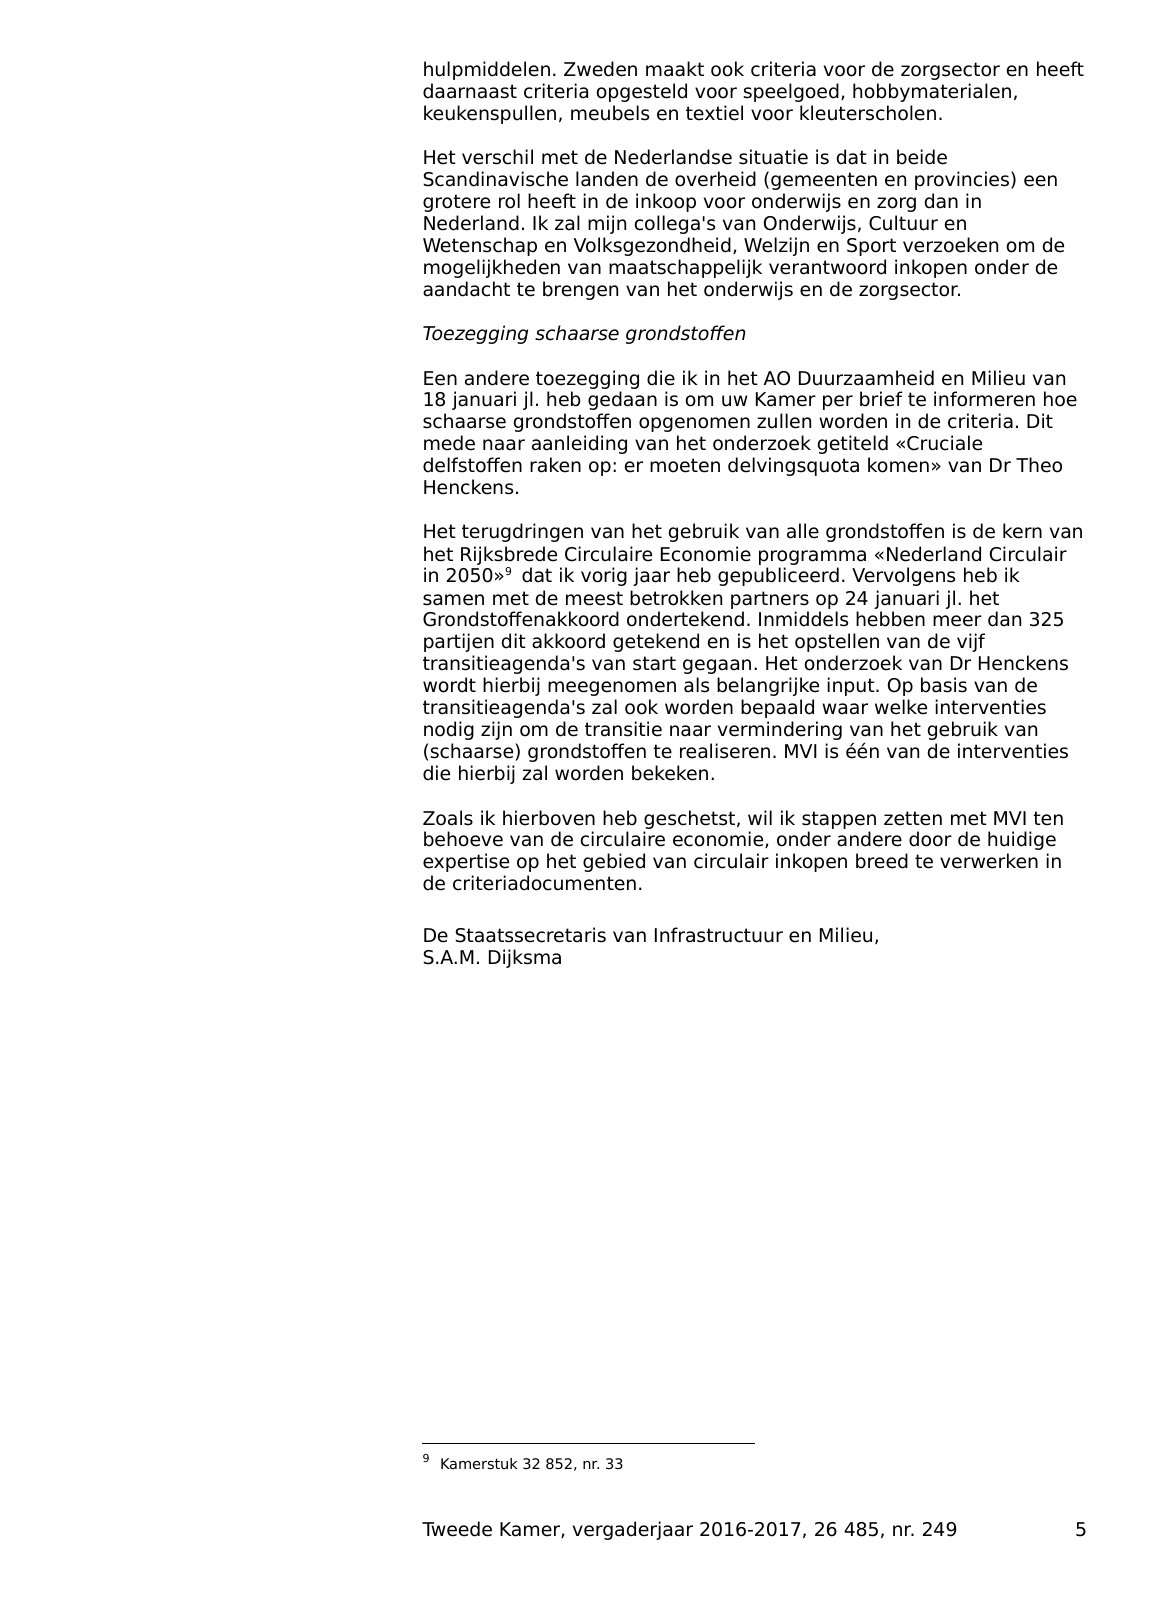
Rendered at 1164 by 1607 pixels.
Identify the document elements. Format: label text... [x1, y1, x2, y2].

text Zoals ik hierboven heb geschetst, wil ik stappen zetten met MVI ten behoeve van de circulaire economie, onder andere door de huidige expertise op het gebied van circulair inkopen breed te verwerken in de criteriadocumenten. [422, 807, 1087, 895]
text De Staatssecretaris van Infrastructuur en Milieu, S.A.M. Dijksma [422, 925, 1087, 969]
text Kamerstuk 32 852, nr. 33 [422, 1452, 1087, 1474]
text Het verschil met de Nederlandse situatie is dat in beide Scandinavische landen de overheid (gemeenten en provincies) een grotere rol heeft in de inkoop voor onderwijs en zorg dan in Nederland. Ik zal mijn collega's van Onderwijs, Cultuur en Wetenschap en Volksgezondheid, Welzijn en Sport verzoeken om de mogelijkheden van maatschappelijk verantwoord inkopen onder de aandacht te brengen van het onderwijs en de zorgsector. [422, 147, 1087, 301]
text hulpmiddelen. Zweden maakt ook criteria voor de zorgsector en heeft daarnaast criteria opgesteld voor speelgoed, hobbymaterialen, keukenspullen, meubels en textiel voor kleuterscholen. [422, 59, 1087, 125]
subtitle Toezegging schaarse grondstoffen [422, 323, 1087, 345]
text Het terugdringen van het gebruik van alle grondstoffen is de kern van het Rijksbrede Circulaire Economie programma «Nederland Circulair in 2050» dat ik vorig jaar heb gepubliceerd. Vervolgens heb ik samen met de meest betrokken partners op 24 januari jl. het Grondstoffenakkoord ondertekend. Inmiddels hebben meer dan 325 partijen dit akkoord getekend en is het opstellen van de vijf transitieagenda's van start gegaan. Het onderzoek van Dr Henckens wordt hierbij meegenomen als belangrijke input. Op basis van de transitieagenda's zal ook worden bepaald waar welke interventies nodig zijn om de transitie naar vermindering van het gebruik van (schaarse) grondstoffen te realiseren. MVI is één van de interventies die hierbij zal worden bekeken. [422, 521, 1087, 785]
text Een andere toezegging die ik in het AO Duurzaamheid en Milieu van 18 januari jl. heb gedaan is om uw Kamer per brief te informeren hoe schaarse grondstoffen opgenomen zullen worden in de criteria. Dit mede naar aanleiding van het onderzoek getiteld «Cruciale delfstoffen raken op: er moeten delvingsquota komen» van Dr Theo Henckens. [422, 367, 1087, 499]
